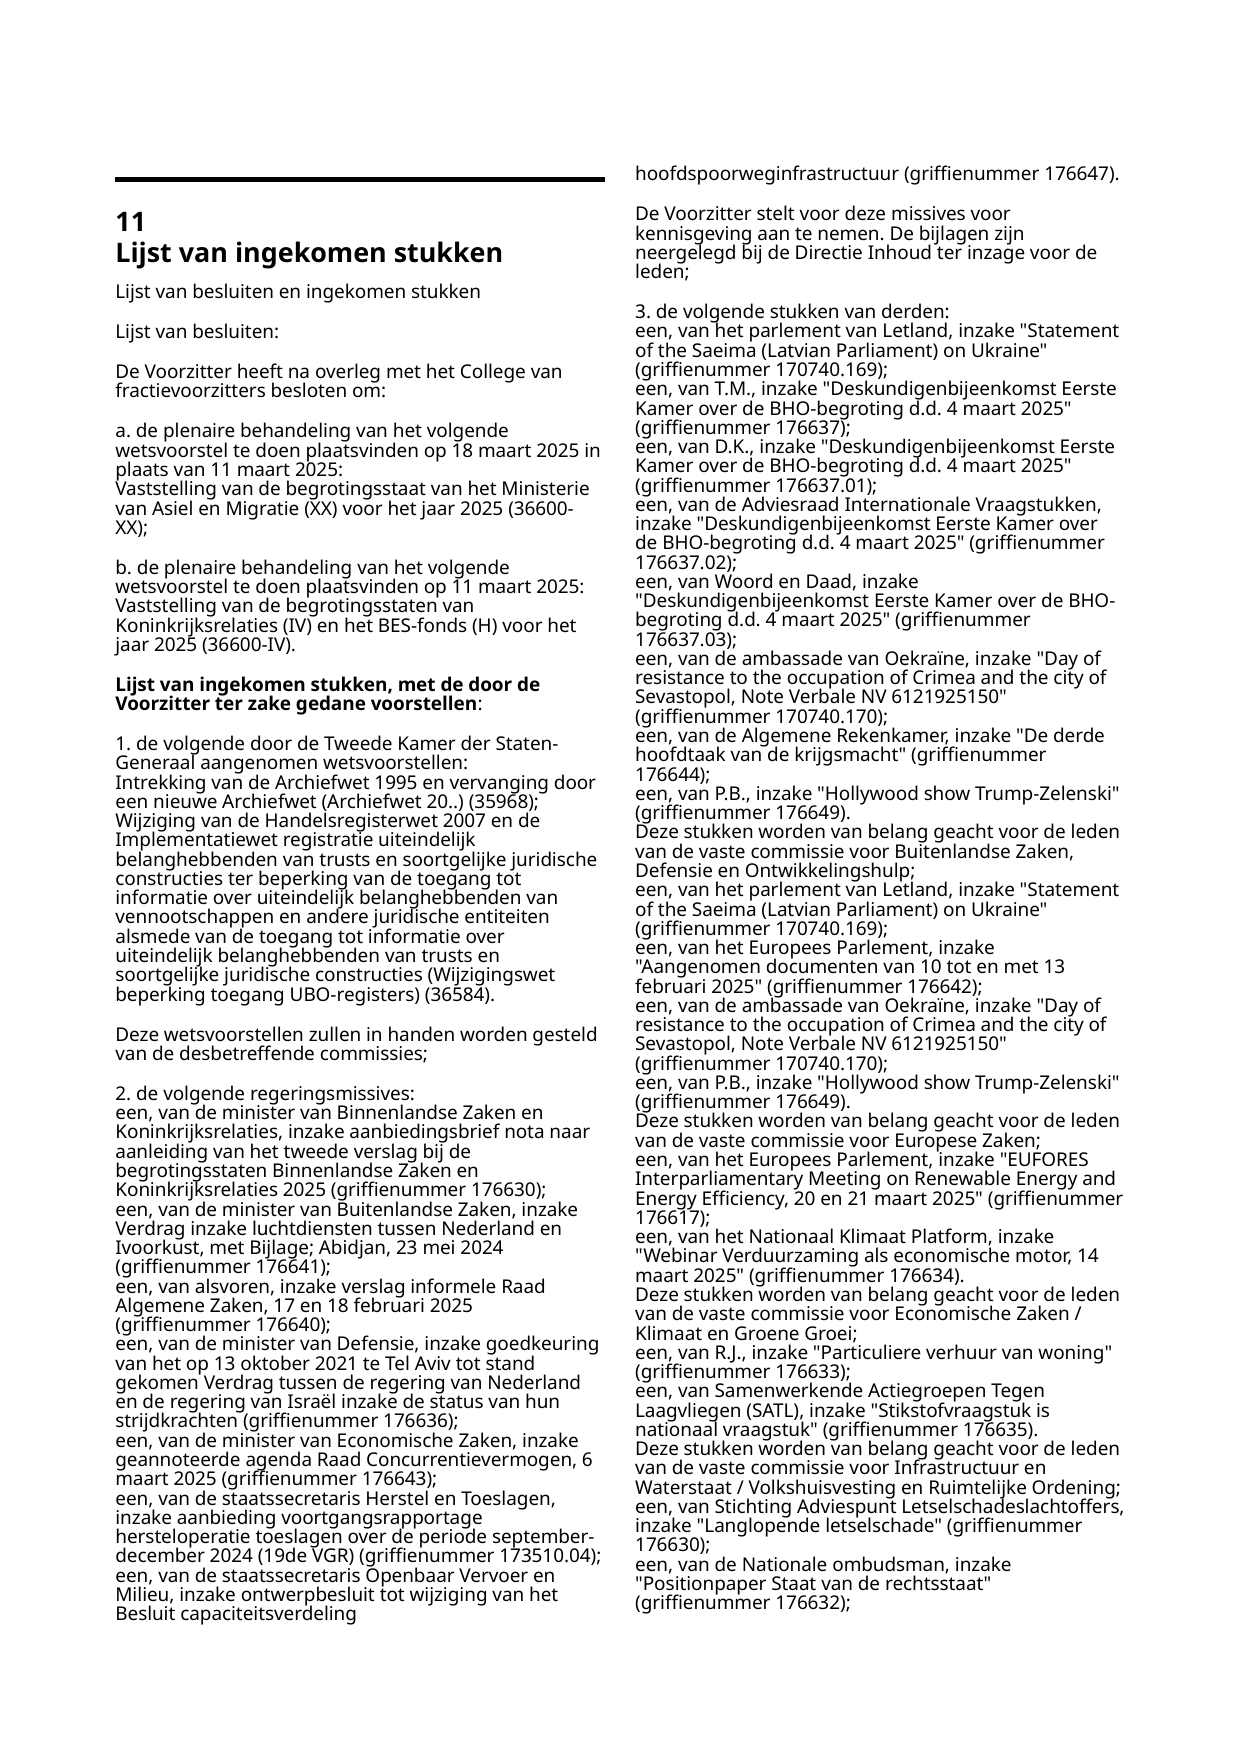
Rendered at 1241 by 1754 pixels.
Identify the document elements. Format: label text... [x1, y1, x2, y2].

text een, van de minister van Economische Zaken, inzake geannoteerde agenda Raad Concurrentievermogen, 6 maart 2025 (griffienummer 176643); [115, 1432, 605, 1489]
text Deze stukken worden van belang geacht voor de leden van de vaste commissie voor Buitenlandse Zaken, Defensie en Ontwikkelingshulp; [635, 823, 1125, 881]
text a. de plenaire behandeling van het volgende wetsvoorstel te doen plaatsvinden op 18 maart 2025 in plaats van 11 maart 2025: [115, 422, 605, 480]
text een, van de minister van Defensie, inzake goedkeuring van het op 13 oktober 2021 te Tel Aviv tot stand gekomen Verdrag tussen de regering van Nederland en de regering van Israël inzake de status van hun strijdkrachten (griffienummer 176636); [115, 1335, 605, 1432]
text Deze stukken worden van belang geacht voor de leden van de vaste commissie voor Europese Zaken; [635, 1112, 1125, 1151]
text hoofdspoorweginfrastructuur (griffienummer 176647). [635, 165, 1125, 184]
text een, van P.B., inzake "Hollywood show Trump-Zelenski" (griffienummer 176649). [635, 1074, 1125, 1112]
text een, van het parlement van Letland, inzake "Statement of the Saeima (Latvian Parliament) on Ukraine" (griffienummer 170740.169); [635, 881, 1125, 939]
text Lijst van besluiten en ingekomen stukken [115, 283, 605, 302]
text Lijst van ingekomen stukken [115, 239, 605, 283]
text 2. de volgende regeringsmissives: [115, 1085, 605, 1104]
text een, van het parlement van Letland, inzake "Statement of the Saeima (Latvian Parliament) on Ukraine" (griffienummer 170740.169); [635, 322, 1125, 380]
text een, van Stichting Adviespunt Letselschadeslachtoffers, inzake "Langlopende letselschade" (griffienummer 176630); [635, 1498, 1125, 1556]
text een, van de staatssecretaris Herstel en Toeslagen, inzake aanbieding voortgangsrapportage hersteloperatie toeslagen over de periode september-december 2024 (19de VGR) (griffienummer 173510.04); [115, 1489, 605, 1567]
text een, van het Europees Parlement, inzake "Aangenomen documenten van 10 tot en met 13 februari 2025" (griffienummer 176642); [635, 939, 1125, 997]
text De Voorzitter heeft na overleg met het College van fractievoorzitters besloten om: [115, 363, 605, 402]
text 1. de volgende door de Tweede Kamer der Staten-Generaal aangenomen wetsvoorstellen: [115, 735, 605, 774]
text een, van de ambassade van Oekraïne, inzake "Day of resistance to the occupation of Crimea and the city of Sevastopol, Note Verbale NV 6121925150" (griffienummer 170740.170); [635, 997, 1125, 1074]
text een, van de ambassade van Oekraïne, inzake "Day of resistance to the occupation of Crimea and the city of Sevastopol, Note Verbale NV 6121925150" (griffienummer 170740.170); [635, 650, 1125, 727]
text Vaststelling van de begrotingsstaten van Koninkrijksrelaties (IV) en het BES-fonds (H) voor het jaar 2025 (36600-IV). [115, 597, 605, 655]
text een, van Woord en Daad, inzake "Deskundigenbijeenkomst Eerste Kamer over de BHO-begroting d.d. 4 maart 2025" (griffienummer 176637.03); [635, 573, 1125, 650]
text een, van de minister van Buitenlandse Zaken, inzake Verdrag inzake luchtdiensten tussen Nederland en Ivoorkust, met Bijlage; Abidjan, 23 mei 2024 (griffienummer 176641); [115, 1201, 605, 1278]
text Deze wetsvoorstellen zullen in handen worden gesteld van de desbetreffende commissies; [115, 1026, 605, 1064]
text een, van T.M., inzake "Deskundigenbijeenkomst Eerste Kamer over de BHO-begroting d.d. 4 maart 2025" (griffienummer 176637); [635, 380, 1125, 438]
text een, van het Europees Parlement, inzake "EUFORES Interparliamentary Meeting on Renewable Energy and Energy Efficiency, 20 en 21 maart 2025" (griffienummer 176617); [635, 1151, 1125, 1228]
text een, van Samenwerkende Actiegroepen Tegen Laagvliegen (SATL), inzake "Stikstofvraagstuk is nationaal vraagstuk" (griffienummer 176635). [635, 1382, 1125, 1440]
text een, van de Nationale ombudsman, inzake "Positionpaper Staat van de rechtsstaat" (griffienummer 176632); [635, 1556, 1125, 1613]
text een, van de Adviesraad Internationale Vraagstukken, inzake "Deskundigenbijeenkomst Eerste Kamer over de BHO-begroting d.d. 4 maart 2025" (griffienummer 176637.02); [635, 496, 1125, 573]
text Vaststelling van de begrotingsstaat van het Ministerie van Asiel en Migratie (XX) voor het jaar 2025 (36600-XX); [115, 480, 605, 538]
text Lijst van besluiten: [115, 323, 605, 342]
text een, van P.B., inzake "Hollywood show Trump-Zelenski" (griffienummer 176649). [635, 785, 1125, 823]
text een, van de staatssecretaris Openbaar Vervoer en Milieu, inzake ontwerpbesluit tot wijziging van het Besluit capaciteitsverdeling [115, 1567, 605, 1624]
text een, van R.J., inzake "Particuliere verhuur van woning" (griffienummer 176633); [635, 1344, 1125, 1382]
text Lijst van ingekomen stukken, met de door de Voorzitter ter zake gedane voorstellen: [115, 676, 605, 714]
text Intrekking van de Archiefwet 1995 en vervanging door een nieuwe Archiefwet (Archiefwet 20..) (35968); [115, 774, 605, 812]
text een, van de minister van Binnenlandse Zaken en Koninkrijksrelaties, inzake aanbiedingsbrief nota naar aanleiding van het tweede verslag bij de begrotingsstaten Binnenlandse Zaken en Koninkrijksrelaties 2025 (griffienummer 176630); [115, 1104, 605, 1201]
text Deze stukken worden van belang geacht voor de leden van de vaste commissie voor Economische Zaken / Klimaat en Groene Groei; [635, 1286, 1125, 1344]
text 11 [115, 203, 605, 239]
text b. de plenaire behandeling van het volgende wetsvoorstel te doen plaatsvinden op 11 maart 2025: [115, 559, 605, 597]
text 3. de volgende stukken van derden: [635, 303, 1125, 322]
text De Voorzitter stelt voor deze missives voor kennisgeving aan te nemen. De bijlagen zijn neergelegd bij de Directie Inhoud ter inzage voor de leden; [635, 205, 1125, 282]
text een, van het Nationaal Klimaat Platform, inzake "Webinar Verduurzaming als economische motor, 14 maart 2025" (griffienummer 176634). [635, 1228, 1125, 1286]
text een, van alsvoren, inzake verslag informele Raad Algemene Zaken, 17 en 18 februari 2025 (griffienummer 176640); [115, 1278, 605, 1335]
text een, van D.K., inzake "Deskundigenbijeenkomst Eerste Kamer over de BHO-begroting d.d. 4 maart 2025" (griffienummer 176637.01); [635, 438, 1125, 496]
text een, van de Algemene Rekenkamer, inzake "De derde hoofdtaak van de krijgsmacht" (griffienummer 176644); [635, 727, 1125, 785]
text Wijziging van de Handelsregisterwet 2007 en de Implementatiewet registratie uiteindelijk belanghebbenden van trusts en soortgelijke juridische constructies ter beperking van de toegang tot informatie over uiteindelijk belanghebbenden van vennootschappen en andere juridische entiteiten alsmede van de toegang tot informatie over uiteindelijk belanghebbenden van trusts en soortgelijke juridische constructies (Wijzigingswet beperking toegang UBO-registers) (36584). [115, 812, 605, 1005]
text Deze stukken worden van belang geacht voor de leden van de vaste commissie voor Infrastructuur en Waterstaat / Volkshuisvesting en Ruimtelijke Ordening; [635, 1440, 1125, 1498]
